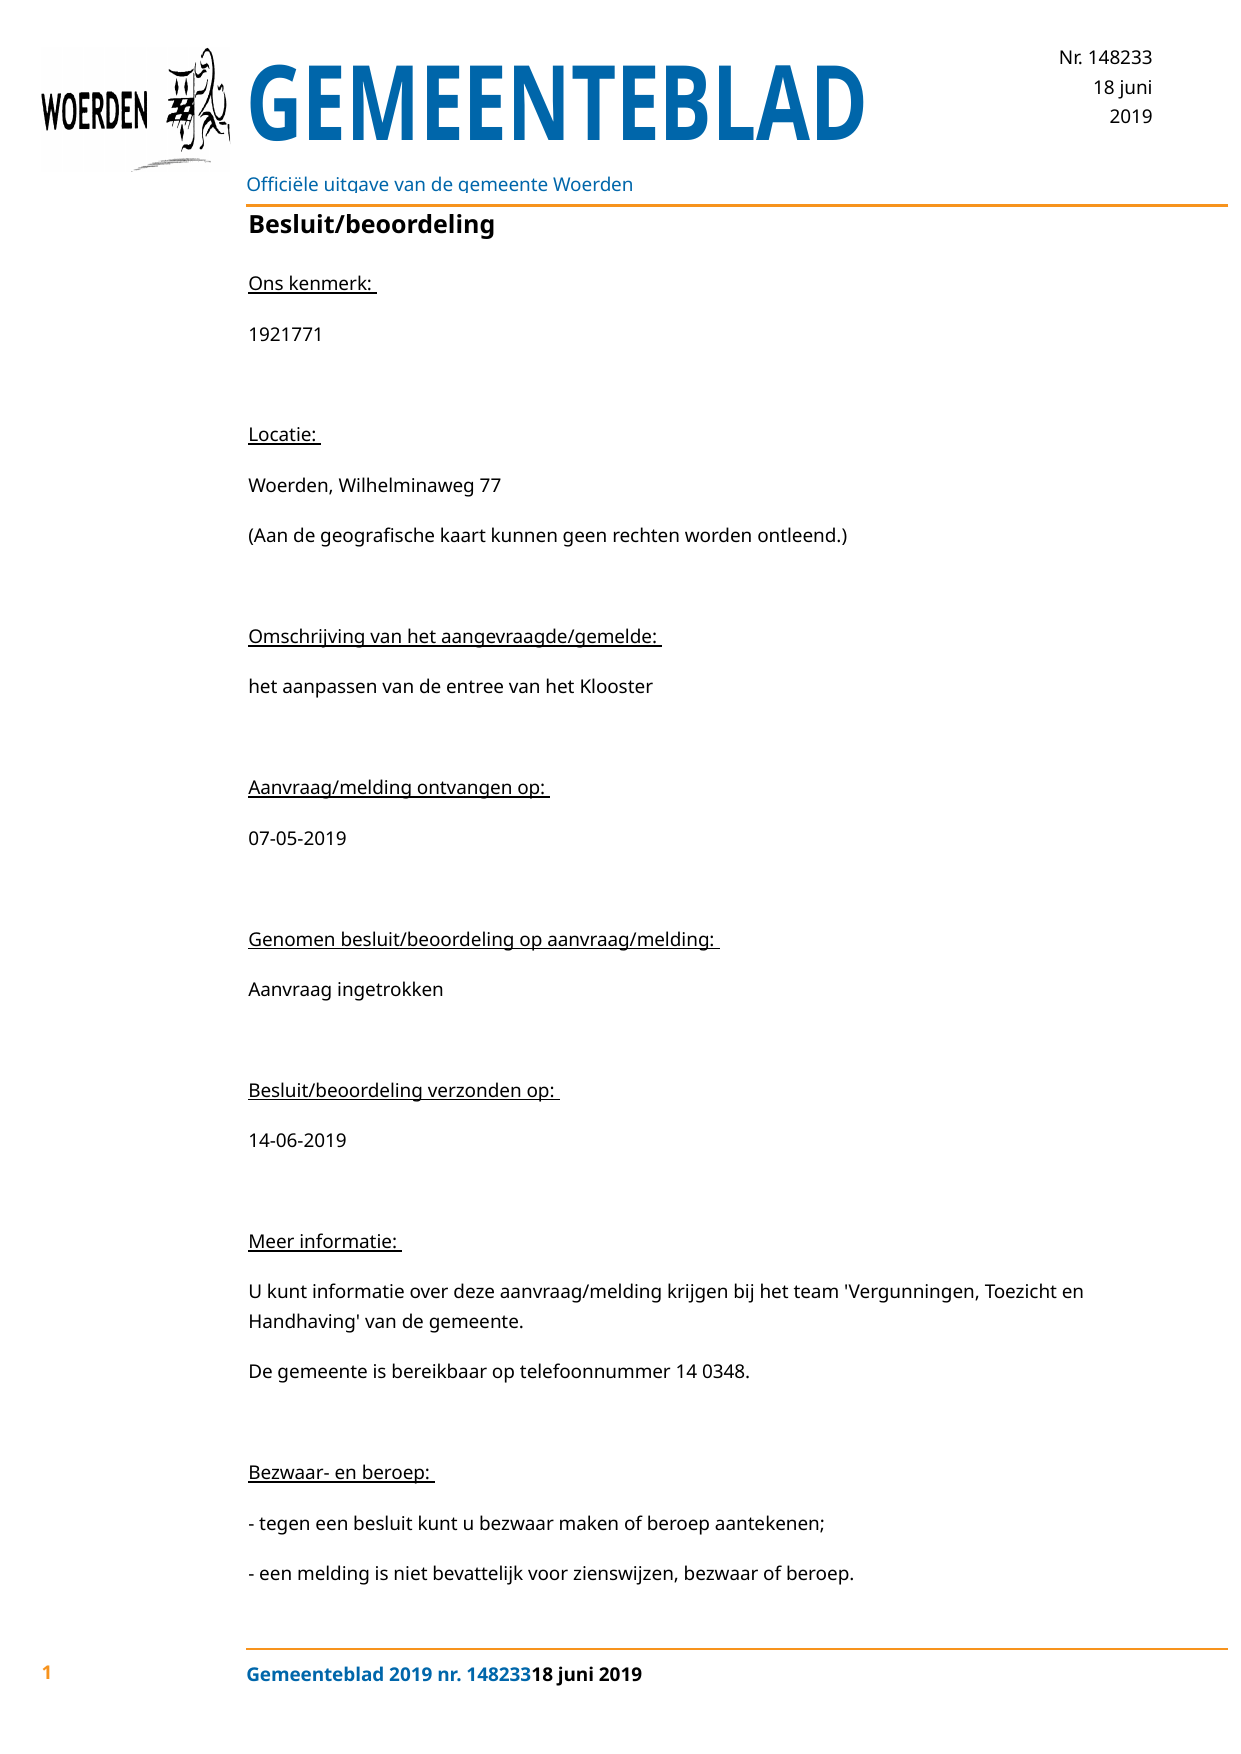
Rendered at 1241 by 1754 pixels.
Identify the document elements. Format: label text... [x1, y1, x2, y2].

text De gemeente is bereikbaar op telefoonnummer 14 0348. [248, 1359, 1152, 1384]
text U kunt informatie over deze aanvraag/melding krijgen bij het team 'Vergunningen, Toezicht en Handhaving' van de gemeente. [248, 1279, 1152, 1334]
text - tegen een besluit kunt u bezwaar maken of beroep aantekenen; [248, 1510, 1152, 1536]
text het aanpassen van de entree van het Klooster [248, 674, 1152, 699]
text Meer informatie: [248, 1228, 1152, 1254]
text Genomen besluit/beoordeling op aanvraag/melding: [248, 926, 1152, 951]
text Aanvraag/melding ontvangen op: [248, 774, 1152, 800]
text Ons kenmerk: [248, 270, 1152, 296]
text 07-05-2019 [248, 825, 1152, 851]
picture [41, 47, 231, 172]
text Besluit/beoordeling verzonden op: [248, 1077, 1152, 1103]
text Bezwaar- en beroep: [248, 1459, 1152, 1485]
text Woerden, Wilhelminaweg 77 [248, 472, 1152, 498]
text 1921771 [248, 321, 1152, 346]
text (Aan de geografische kaart kunnen geen rechten worden ontleend.) [248, 522, 1152, 548]
text Besluit/beoordeling [248, 207, 1152, 241]
text - een melding is niet bevattelijk voor zienswijzen, bezwaar of beroep. [248, 1560, 1152, 1586]
text Locatie: [248, 422, 1152, 447]
text 14-06-2019 [248, 1127, 1152, 1153]
text Omschrijving van het aangevraagde/gemelde: [248, 623, 1152, 649]
text Aanvraag ingetrokken [248, 976, 1152, 1002]
